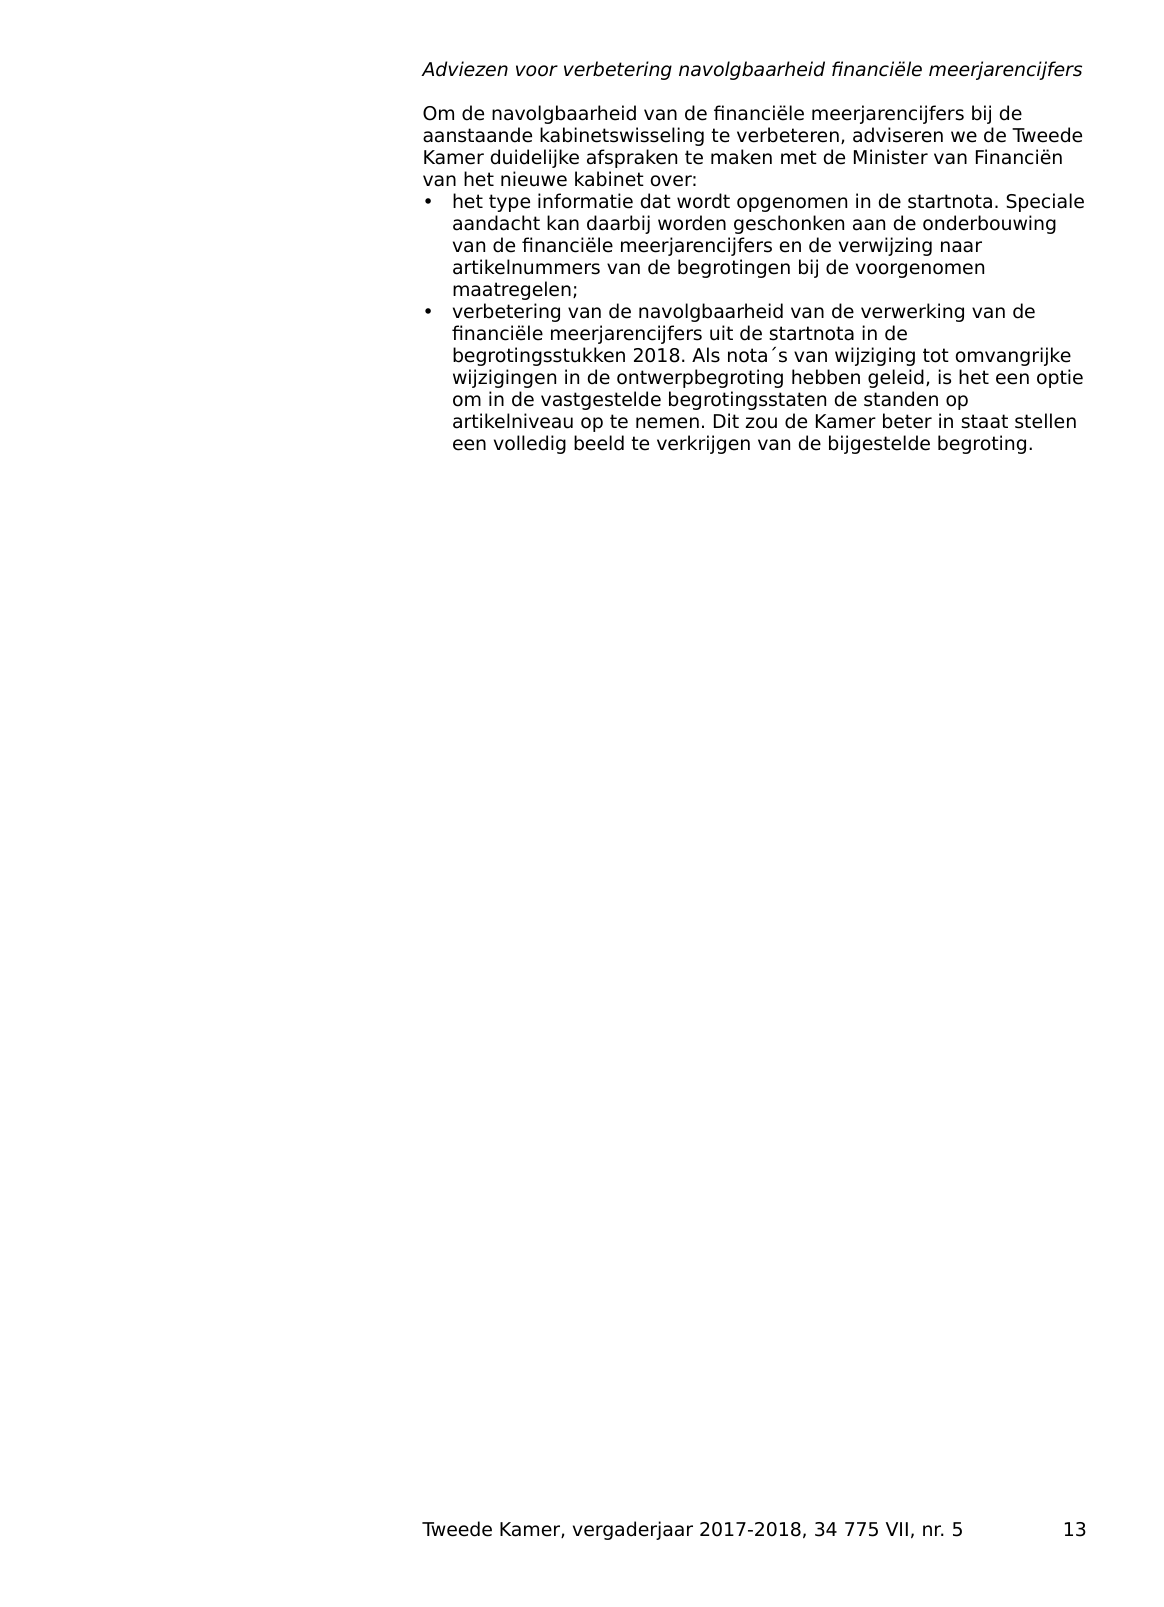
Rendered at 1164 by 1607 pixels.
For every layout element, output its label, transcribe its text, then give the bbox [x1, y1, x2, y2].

text Om de navolgbaarheid van de financiële meerjarencijfers bij de aanstaande kabinetswisseling te verbeteren, adviseren we de Tweede Kamer duidelijke afspraken te maken met de Minister van Financiën van het nieuwe kabinet over: [422, 103, 1087, 191]
text • het type informatie dat wordt opgenomen in de startnota. Speciale aandacht kan daarbij worden geschonken aan de onderbouwing van de financiële meerjarencijfers en de verwijzing naar artikelnummers van de begrotingen bij de voorgenomen maatregelen; [422, 191, 1087, 301]
text • verbetering van de navolgbaarheid van de verwerking van de financiële meerjarencijfers uit de startnota in de begrotingsstukken 2018. Als nota´s van wijziging tot omvangrijke wijzigingen in de ontwerpbegroting hebben geleid, is het een optie om in de vastgestelde begrotingsstaten de standen op artikelniveau op te nemen. Dit zou de Kamer beter in staat stellen een volledig beeld te verkrijgen van de bijgestelde begroting. [422, 301, 1087, 455]
subtitle Adviezen voor verbetering navolgbaarheid financiële meerjarencijfers [422, 59, 1087, 81]
